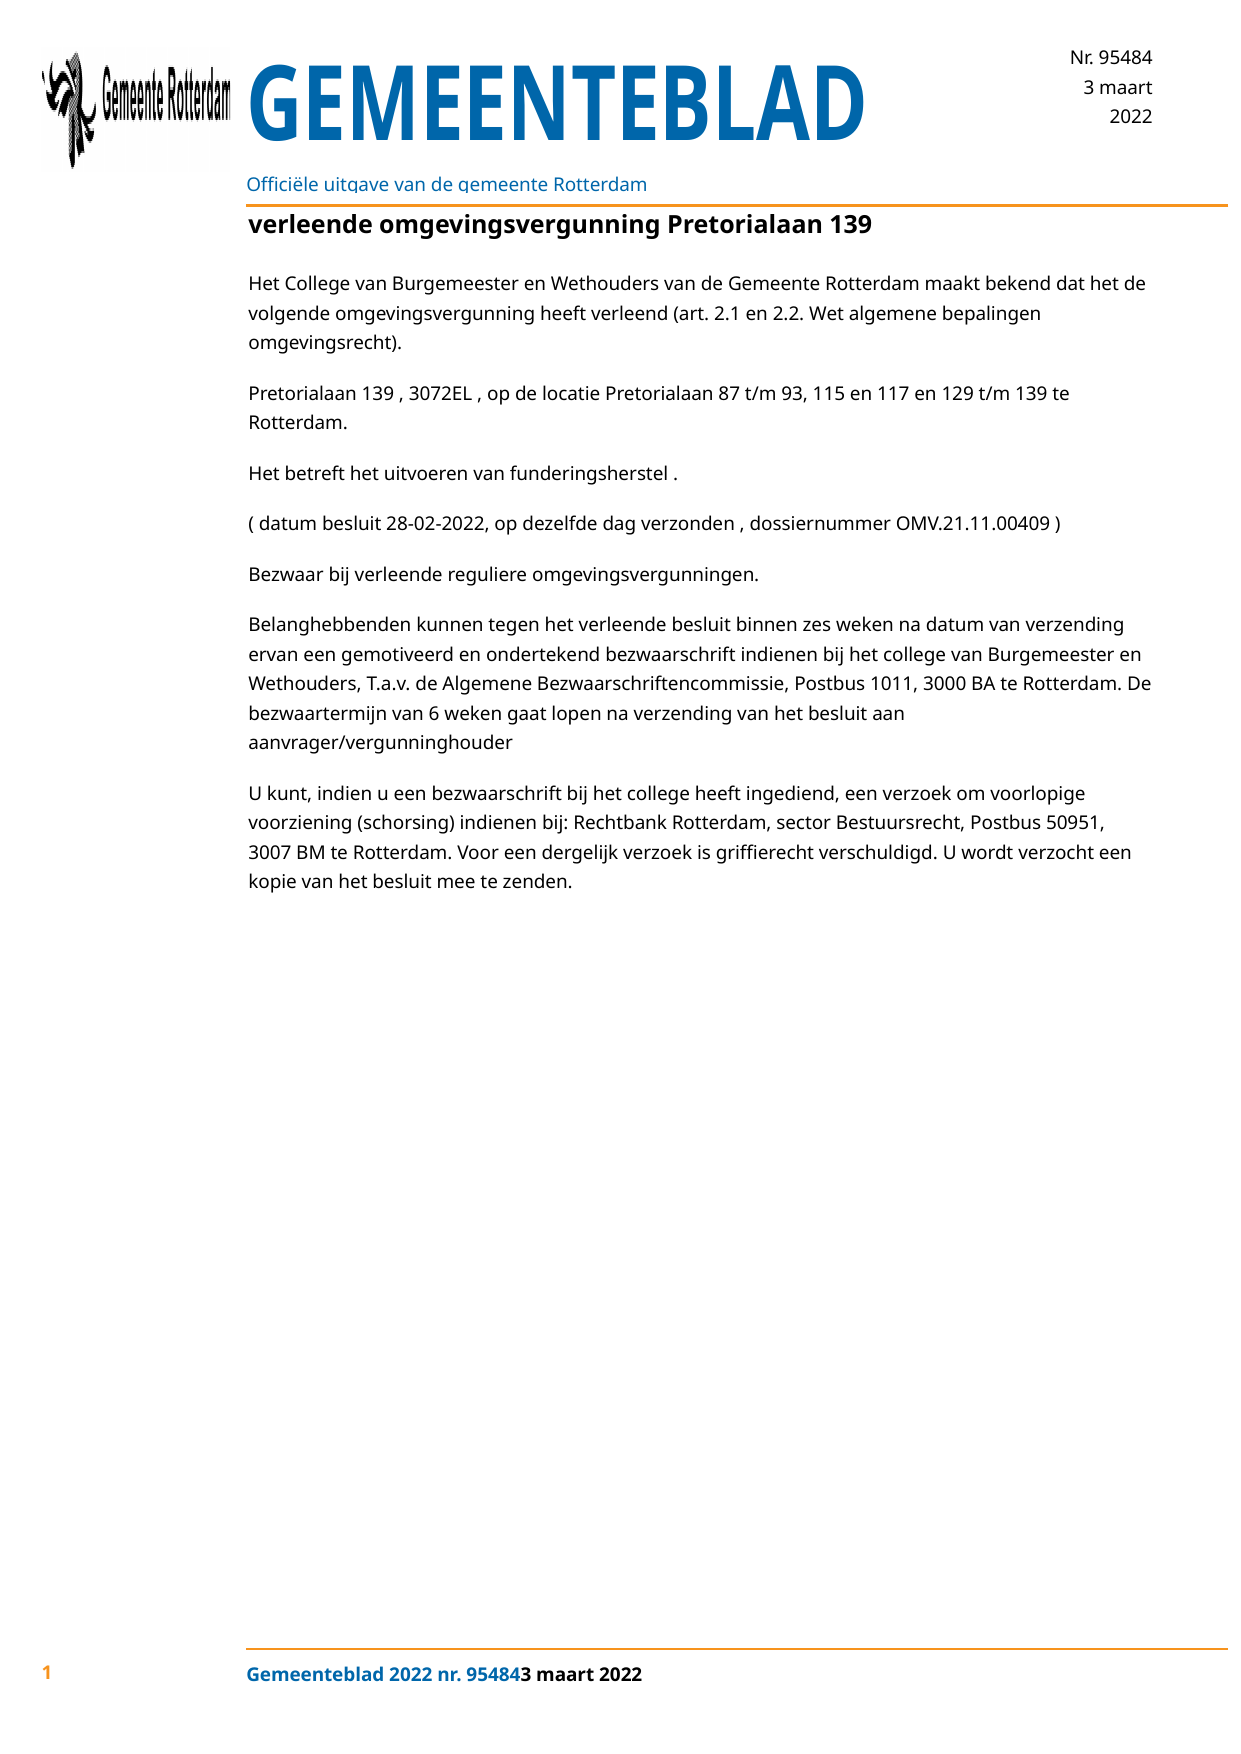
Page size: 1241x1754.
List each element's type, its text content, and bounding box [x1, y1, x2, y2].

text U kunt, indien u een bezwaarschrift bij het college heeft ingediend, een verzoek om voorlopige voorziening (schorsing) indienen bij: Rechtbank Rotterdam, sector Bestuursrecht, Postbus 50951, 3007 BM te Rotterdam. Voor een dergelijk verzoek is griffierecht verschuldigd. U wordt verzocht een kopie van het besluit mee te zenden. [248, 780, 1152, 894]
text Belanghebbenden kunnen tegen het verleende besluit binnen zes weken na datum van verzending ervan een gemotiveerd en ondertekend bezwaarschrift indienen bij het college van Burgemeester en Wethouders, T.a.v. de Algemene Bezwaarschriftencommissie, Postbus 1011, 3000 BA te Rotterdam. De bezwaartermijn van 6 weken gaat lopen na verzending van het besluit aan aanvrager/vergunninghouder [248, 611, 1152, 755]
text Het College van Burgemeester en Wethouders van de Gemeente Rotterdam maakt bekend dat het de volgende omgevingsvergunning heeft verleend (art. 2.1 en 2.2. Wet algemene bepalingen omgevingsrecht). [248, 270, 1152, 355]
text ( datum besluit 28-02-2022, op dezelfde dag verzonden , dossiernummer OMV.21.11.00409 ) [248, 510, 1152, 536]
text Pretorialaan 139 , 3072EL , op de locatie Pretorialaan 87 t/m 93, 115 en 117 en 129 t/m 139 te Rotterdam. [248, 380, 1152, 435]
picture [41, 47, 231, 172]
text Het betreft het uitvoeren van funderingsherstel . [248, 460, 1152, 486]
text Bezwaar bij verleende reguliere omgevingsvergunningen. [248, 561, 1152, 586]
text verleende omgevingsvergunning Pretorialaan 139 [248, 207, 1152, 241]
